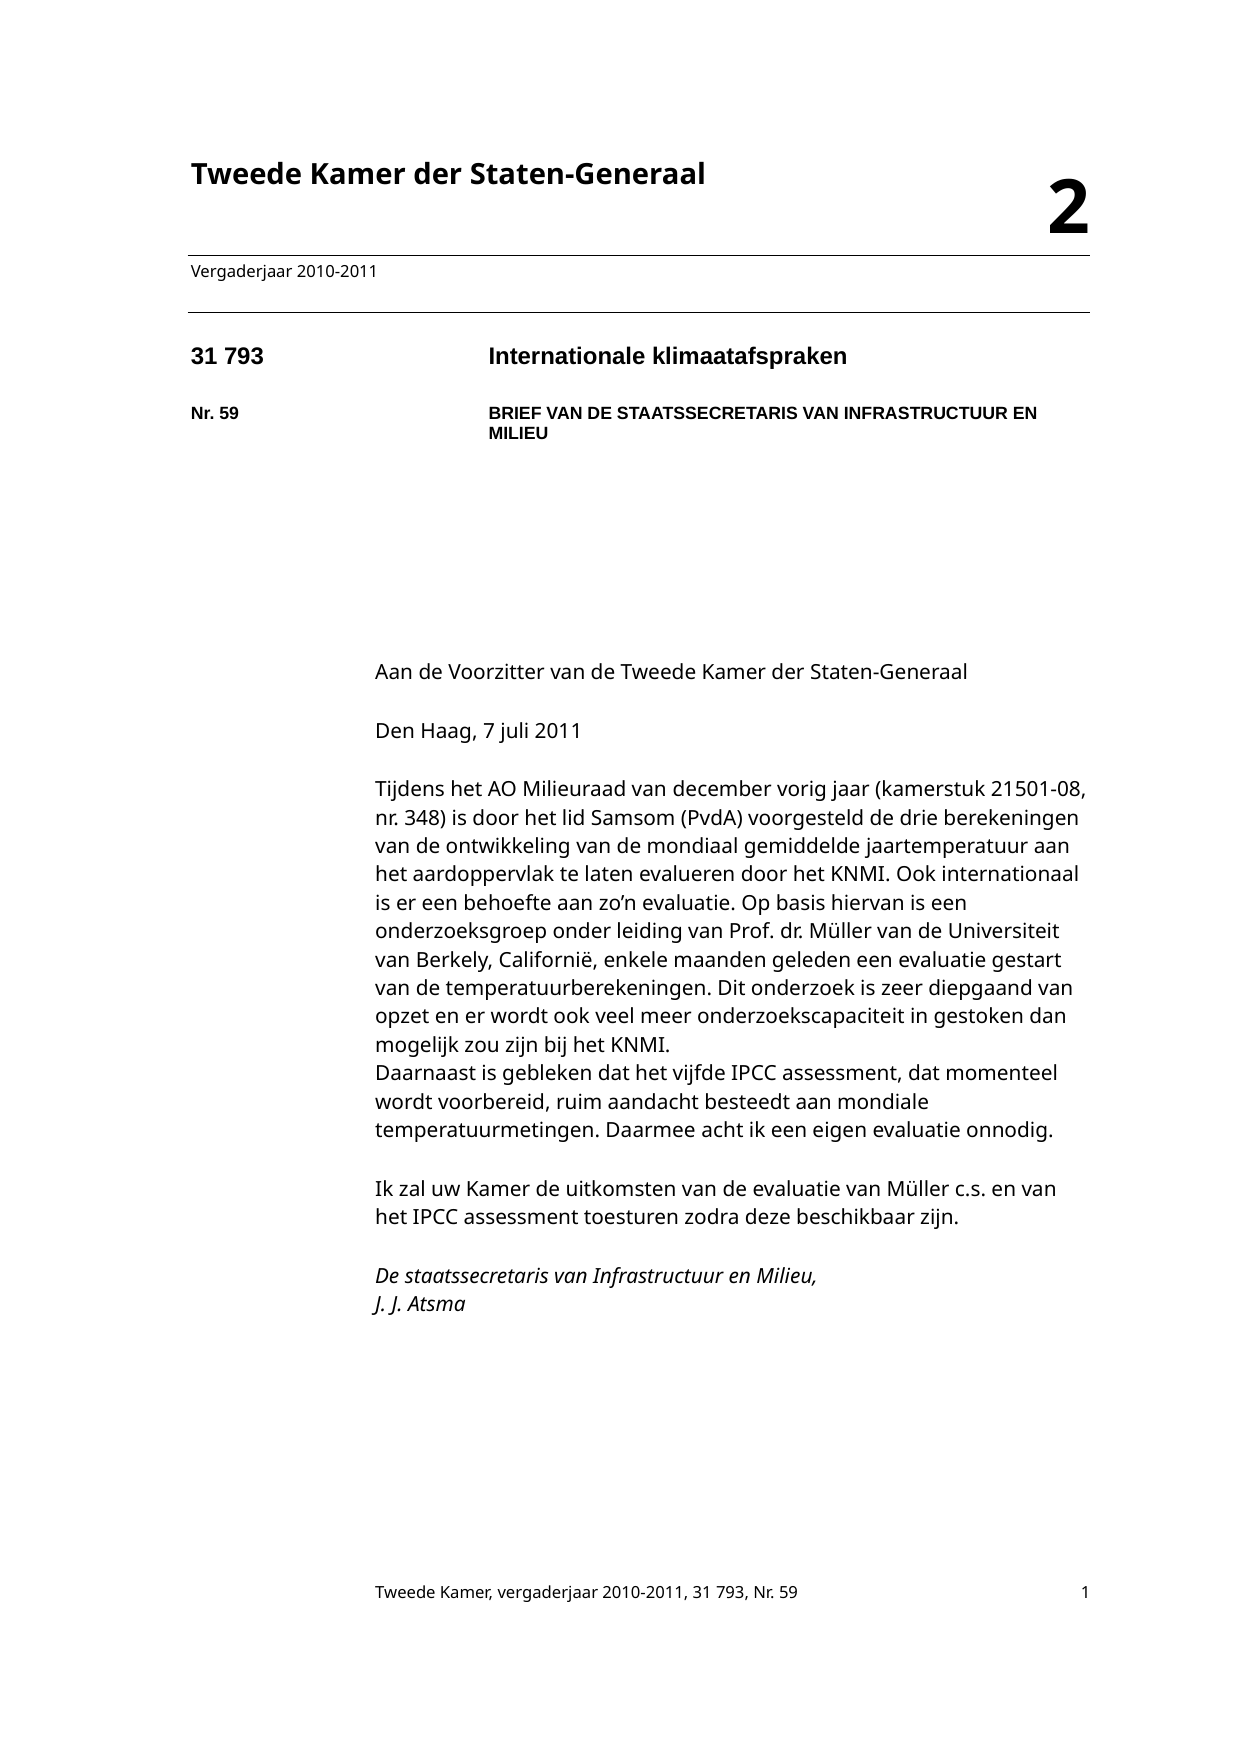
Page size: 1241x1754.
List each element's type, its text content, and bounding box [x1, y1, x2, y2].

table_cell [485, 256, 1090, 312]
table_cell [485, 313, 1090, 339]
table_header Tweede Kamer der Staten-Generaal [188, 150, 909, 255]
text Ik zal uw Kamer de uitkomsten van de evaluatie van Müller c.s. en van het IPCC assessment toesturen zodra deze beschikbaar zijn. [375, 1174, 1090, 1231]
table_cell [188, 313, 485, 339]
text De staatssecretaris van Infrastructuur en Milieu, [375, 1261, 1090, 1289]
table_cell BRIEF VAN DE STAATSSECRETARIS VAN INFRASTRUCTUUR EN MILIEU [485, 399, 1090, 539]
text Aan de Voorzitter van de Tweede Kamer der Staten-Generaal [375, 657, 1090, 686]
table_header 2 [910, 150, 1090, 255]
table_cell Internationale klimaatafspraken [485, 339, 1090, 399]
table_cell Vergaderjaar 2010-2011 [188, 256, 485, 312]
text Den Haag, 7 juli 2011 [375, 716, 1090, 744]
text Tijdens het AO Milieuraad van december vorig jaar (kamerstuk 21501-08, nr. 348) is door het lid Samsom (PvdA) voorgesteld de drie berekeningen van de ontwikkeling van de mondiaal gemiddelde jaartemperatuur aan het aardoppervlak te laten evalueren door het KNMI. Ook internationaal is er een behoefte aan zo’n evaluatie. Op basis hiervan is een onderzoeksgroep onder leiding van Prof. dr. Müller van de Universiteit van Berkely, Californië, enkele maanden geleden een evaluatie gestart van de temperatuurberekeningen. Dit onderzoek is zeer diepgaand van opzet en er wordt ook veel meer onderzoekscapaciteit in gestoken dan mogelijk zou zijn bij het KNMI. [375, 774, 1090, 1058]
text J. J. Atsma [375, 1289, 1090, 1318]
table_cell Nr. 59 [188, 399, 485, 539]
text Daarnaast is gebleken dat het vijfde IPCC assessment, dat momenteel wordt voorbereid, ruim aandacht besteedt aan mondiale temperatuurmetingen. Daarmee acht ik een eigen evaluatie onnodig. [375, 1058, 1090, 1144]
table_cell 31 793 [188, 339, 485, 399]
